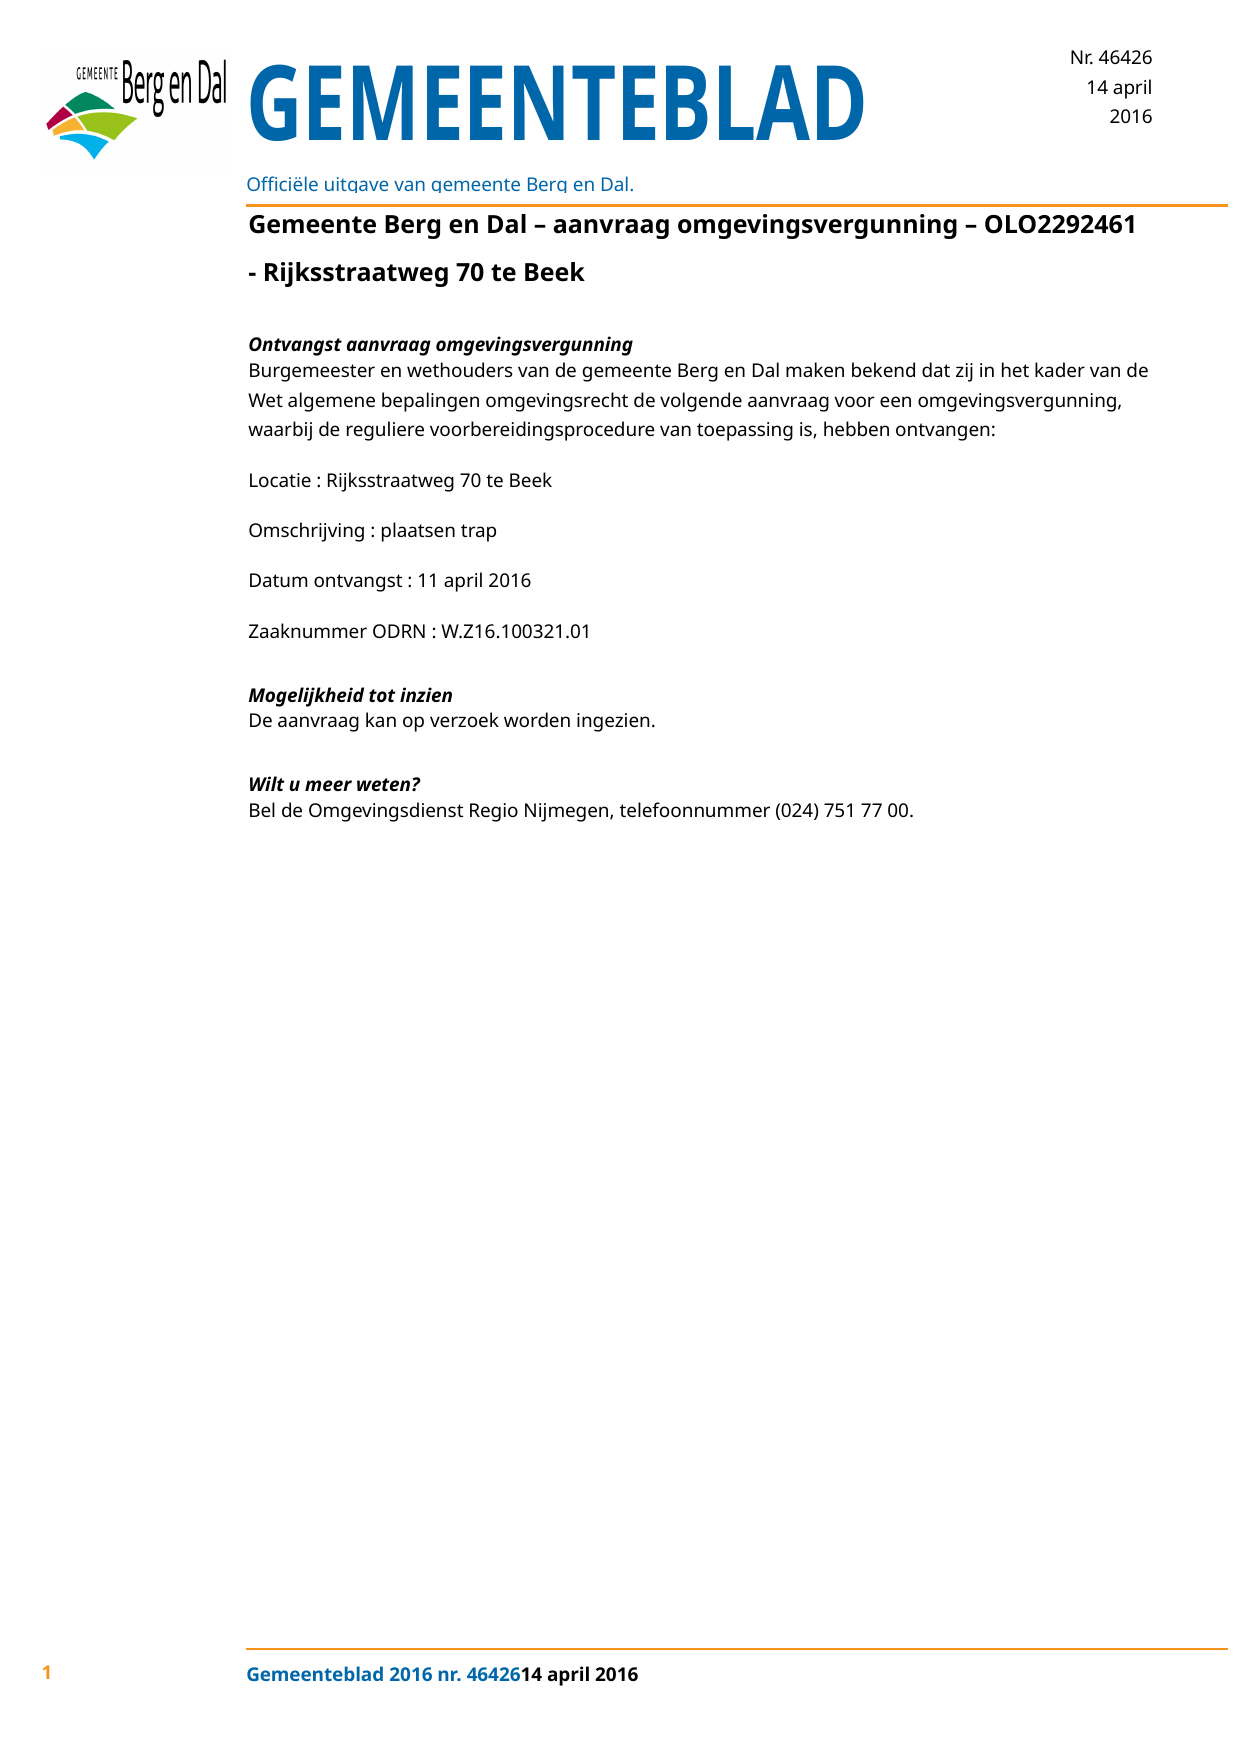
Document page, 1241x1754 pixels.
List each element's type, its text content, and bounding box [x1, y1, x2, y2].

text Datum ontvangst : 11 april 2016 [248, 568, 1152, 593]
text Ontvangst aanvraag omgevingsvergunning [248, 331, 1152, 357]
text Bel de Omgevingsdienst Regio Nijmegen, telefoonnummer (024) 751 77 00. [248, 797, 1152, 823]
text Omschrijving : plaatsen trap [248, 517, 1152, 543]
text Zaaknummer ODRN : W.Z16.100321.01 [248, 618, 1152, 644]
text Mogelijkheid tot inzien [248, 682, 1152, 708]
text Burgemeester en wethouders van de gemeente Berg en Dal maken bekend dat zij in het kader van de Wet algemene bepalingen omgevingsrecht de volgende aanvraag voor een omgevingsvergunning, waarbij de reguliere voorbereidingsprocedure van toepassing is, hebben ontvangen: [248, 357, 1152, 442]
text Gemeente Berg en Dal – aanvraag omgevingsvergunning – OLO2292461 - Rijksstraatweg 70 te Beek [248, 207, 1152, 288]
text De aanvraag kan op verzoek worden ingezien. [248, 708, 1152, 733]
text Locatie : Rijksstraatweg 70 te Beek [248, 467, 1152, 492]
picture [41, 47, 231, 172]
text Wilt u meer weten? [248, 772, 1152, 797]
